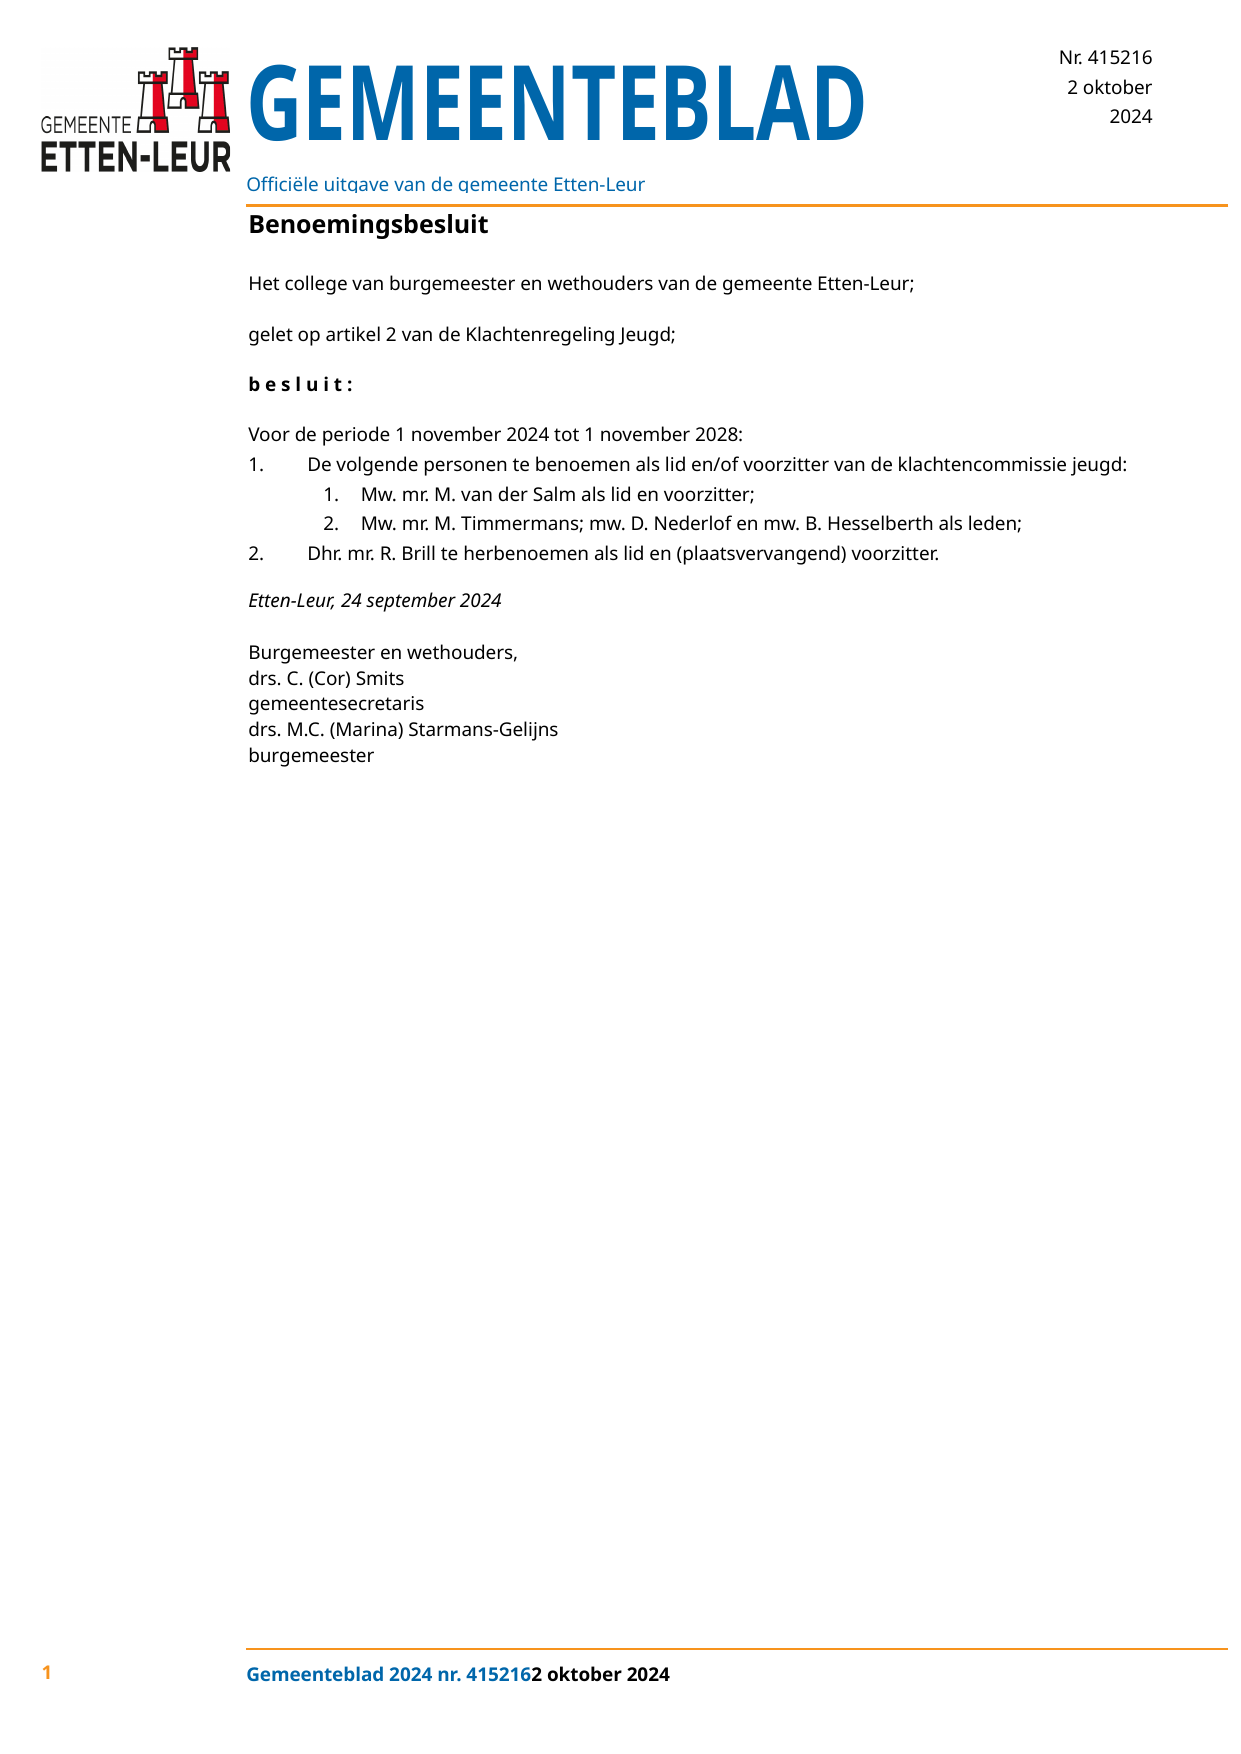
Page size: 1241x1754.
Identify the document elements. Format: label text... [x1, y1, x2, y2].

text drs. M.C. (Marina) Starmans-Gelijns [248, 716, 1152, 742]
text Etten-Leur, 24 september 2024 [248, 588, 1152, 613]
text gemeentesecretaris [248, 691, 1152, 716]
text Voor de periode 1 november 2024 tot 1 november 2028: [248, 422, 1152, 447]
text drs. C. (Cor) Smits [248, 665, 1152, 691]
list Dhr. mr. R. Brill te herbenoemen als lid en (plaatsvervangend) voorzitter. [248, 540, 1152, 566]
text gelet op artikel 2 van de Klachtenregeling Jeugd; [248, 321, 1152, 346]
list De volgende personen te benoemen als lid en/of voorzitter van de klachtencommissie jeugd: [248, 451, 1152, 477]
list Mw. mr. M. Timmermans; mw. D. Nederlof en mw. B. Hesselberth als leden; [323, 510, 1152, 536]
text Burgemeester en wethouders, [248, 639, 1152, 665]
text Benoemingsbesluit [248, 207, 1152, 241]
text burgemeester [248, 742, 1152, 768]
list Mw. mr. M. van der Salm als lid en voorzitter; [323, 481, 1152, 506]
text Het college van burgemeester en wethouders van de gemeente Etten-Leur; [248, 270, 1152, 296]
picture [41, 47, 231, 172]
text b e s l u i t : [248, 371, 1152, 397]
